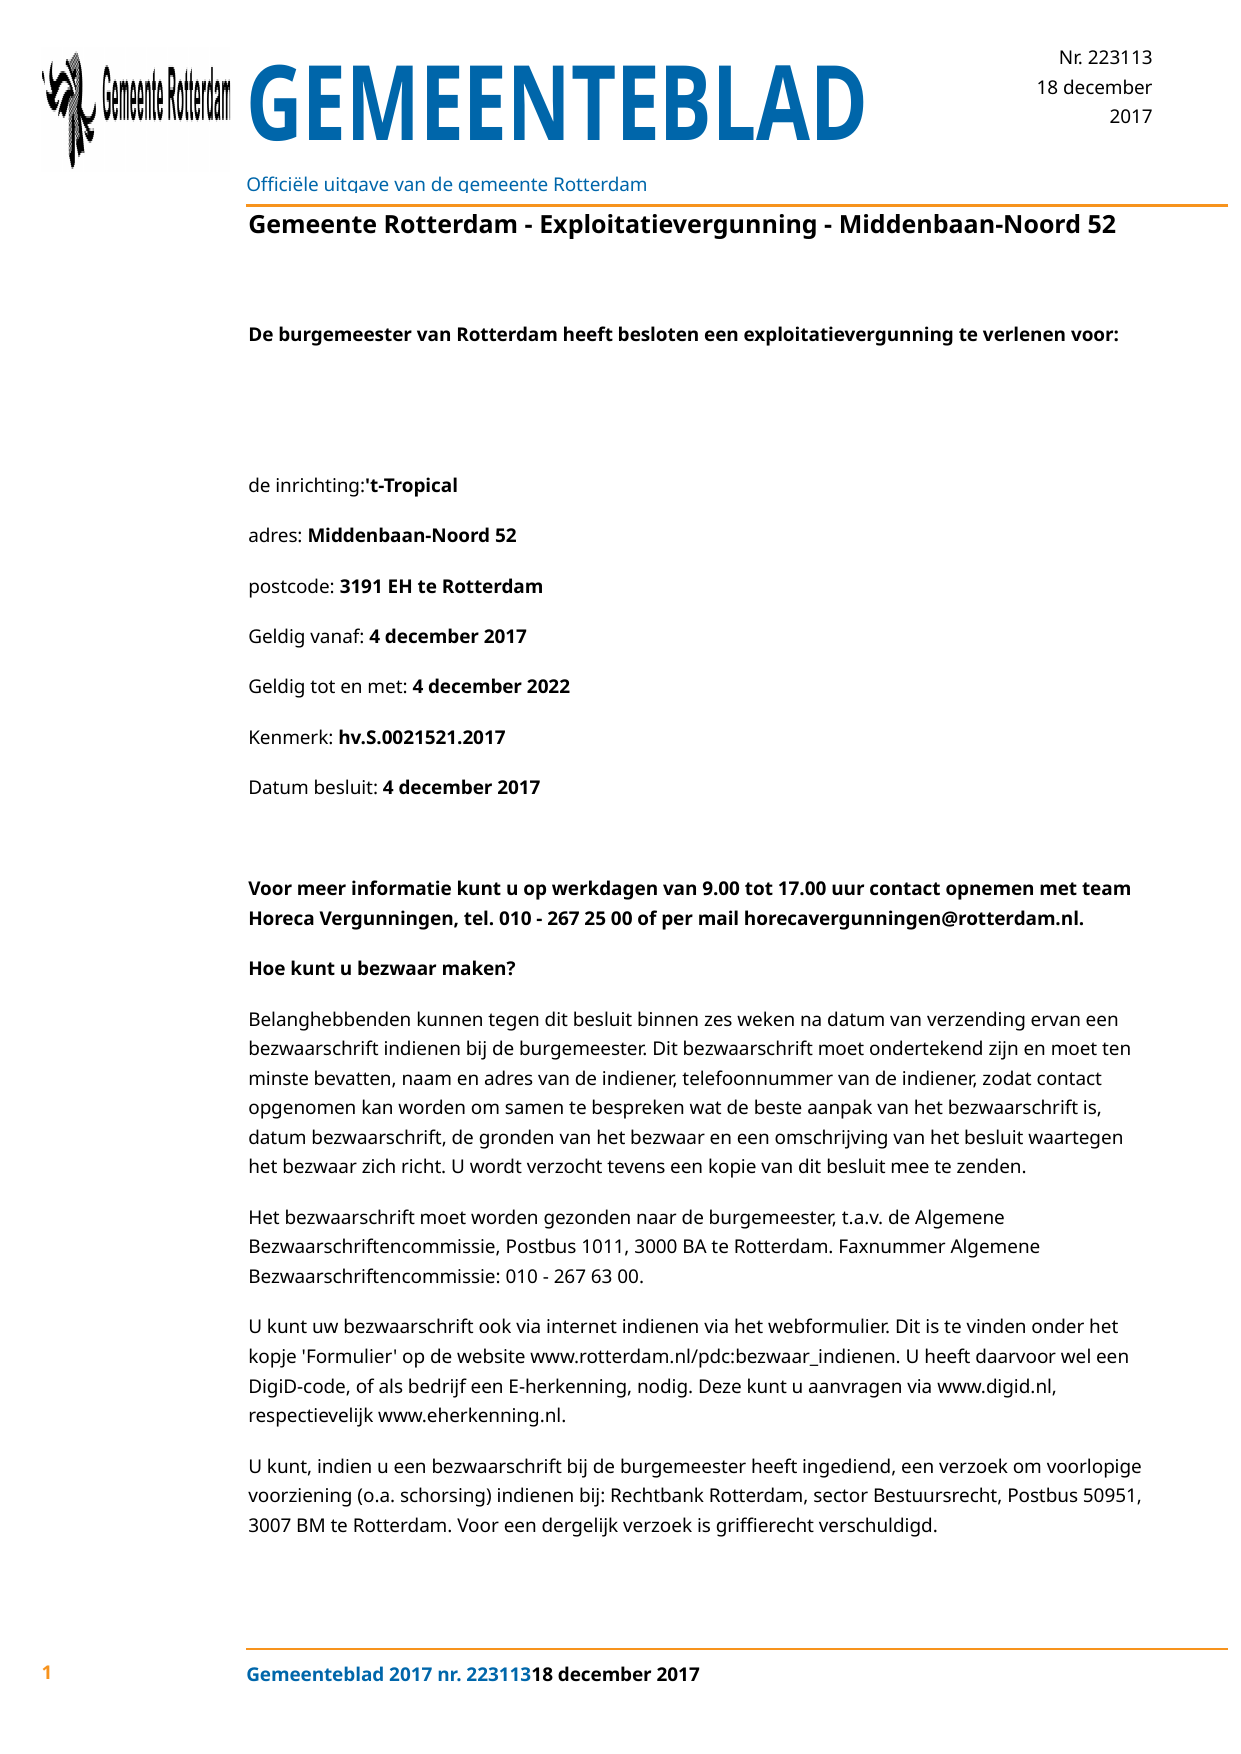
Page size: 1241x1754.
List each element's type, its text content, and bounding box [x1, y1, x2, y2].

text Gemeente Rotterdam - Exploitatievergunning - Middenbaan-Noord 52 [248, 207, 1152, 241]
text de inrichting:'t-Tropical [248, 472, 1152, 498]
text U kunt uw bezwaarschrift ook via internet indienen via het webformulier. Dit is te vinden onder het kopje 'Formulier' op de website www.rotterdam.nl/pdc:bezwaar_indienen. U heeft daarvoor wel een DigiD-code, of als bedrijf een E-herkenning, nodig. Deze kunt u aanvragen via www.digid.nl, respectievelijk www.eherkenning.nl. [248, 1314, 1152, 1428]
text postcode: 3191 EH te Rotterdam [248, 573, 1152, 598]
text U kunt, indien u een bezwaarschrift bij de burgemeester heeft ingediend, een verzoek om voorlopige voorziening (o.a. schorsing) indienen bij: Rechtbank Rotterdam, sector Bestuursrecht, Postbus 50951, 3007 BM te Rotterdam. Voor een dergelijk verzoek is griffierecht verschuldigd. [248, 1453, 1152, 1538]
picture [41, 47, 231, 172]
text Kenmerk: hv.S.0021521.2017 [248, 724, 1152, 750]
text Datum besluit: 4 december 2017 [248, 774, 1152, 800]
text Hoe kunt u bezwaar maken? [248, 955, 1152, 981]
text Geldig tot en met: 4 december 2022 [248, 674, 1152, 699]
text Belanghebbenden kunnen tegen dit besluit binnen zes weken na datum van verzending ervan een bezwaarschrift indienen bij de burgemeester. Dit bezwaarschrift moet ondertekend zijn en moet ten minste bevatten, naam en adres van de indiener, telefoonnummer van de indiener, zodat contact opgenomen kan worden om samen te bespreken wat de beste aanpak van het bezwaarschrift is, datum bezwaarschrift, de gronden van het bezwaar en een omschrijving van het besluit waartegen het bezwaar zich richt. U wordt verzocht tevens een kopie van dit besluit mee te zenden. [248, 1006, 1152, 1179]
text adres: Middenbaan-Noord 52 [248, 522, 1152, 548]
text De burgemeester van Rotterdam heeft besloten een exploitatievergunning te verlenen voor: [248, 321, 1152, 346]
text Het bezwaarschrift moet worden gezonden naar de burgemeester, t.a.v. de Algemene Bezwaarschriftencommissie, Postbus 1011, 3000 BA te Rotterdam. Faxnummer Algemene Bezwaarschriftencommissie: 010 - 267 63 00. [248, 1204, 1152, 1289]
text Geldig vanaf: 4 december 2017 [248, 623, 1152, 649]
text Voor meer informatie kunt u op werkdagen van 9.00 tot 17.00 uur contact opnemen met team Horeca Vergunningen, tel. 010 - 267 25 00 of per mail horecavergunningen@rotterdam.nl. [248, 875, 1152, 931]
